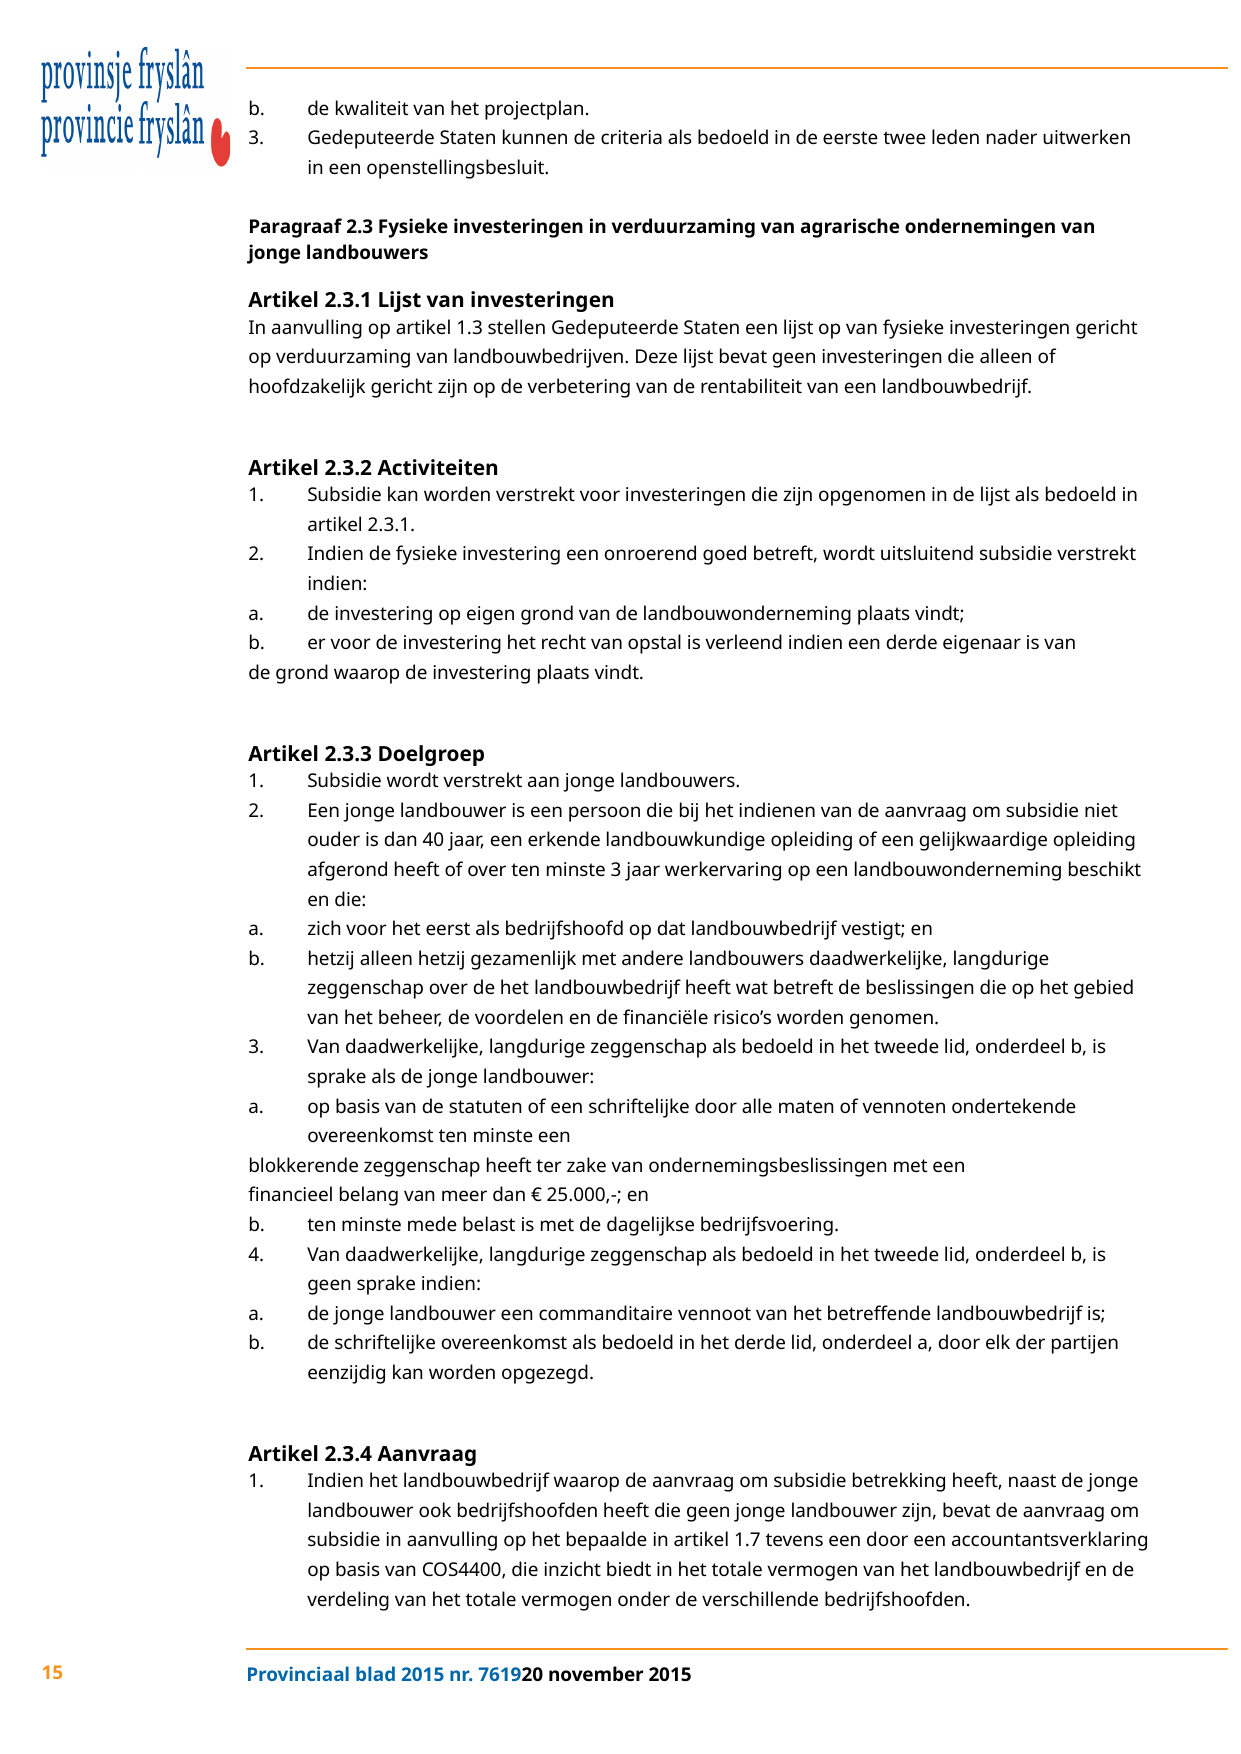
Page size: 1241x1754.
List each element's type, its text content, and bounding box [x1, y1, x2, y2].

list Subsidie wordt verstrekt aan jonge landbouwers. [248, 767, 1152, 793]
text de grond waarop de investering plaats vindt. [248, 659, 1152, 685]
list Indien de fysieke investering een onroerend goed betreft, wordt uitsluitend subsidie verstrekt indien: [248, 541, 1152, 596]
text Paragraaf 2.3 Fysieke investeringen in verduurzaming van agrarische ondernemingen van jonge landbouwers [248, 213, 1152, 264]
list ten minste mede belast is met de dagelijkse bedrijfsvoering. [248, 1211, 1152, 1237]
list er voor de investering het recht van opstal is verleend indien een derde eigenaar is van [248, 629, 1152, 655]
list de jonge landbouwer een commanditaire vennoot van het betreffende landbouwbedrijf is; [248, 1300, 1152, 1326]
list Subsidie kan worden verstrekt voor investeringen die zijn opgenomen in de lijst als bedoeld in artikel 2.3.1. [248, 481, 1152, 537]
list de schriftelijke overeenkomst als bedoeld in het derde lid, onderdeel a, door elk der partijen eenzijdig kan worden opgezegd. [248, 1329, 1152, 1385]
list Indien het landbouwbedrijf waarop de aanvraag om subsidie betrekking heeft, naast de jonge landbouwer ook bedrijfshoofden heeft die geen jonge landbouwer zijn, bevat de aanvraag om subsidie in aanvulling op het bepaalde in artikel 1.7 tevens een door een accountantsverklaring op basis van COS4400, die inzicht biedt in het totale vermogen van het landbouwbedrijf en de verdeling van het totale vermogen onder de verschillende bedrijfshoofden. [248, 1467, 1152, 1612]
text Artikel 2.3.4 Aanvraag [248, 1439, 1152, 1467]
text Artikel 2.3.3 Doelgroep [248, 739, 1152, 767]
text In aanvulling op artikel 1.3 stellen Gedeputeerde Staten een lijst op van fysieke investeringen gericht op verduurzaming van landbouwbedrijven. Deze lijst bevat geen investeringen die alleen of hoofdzakelijk gericht zijn op de verbetering van de rentabiliteit van een landbouwbedrijf. [248, 314, 1152, 399]
picture [41, 47, 231, 172]
text Artikel 2.3.1 Lijst van investeringen [248, 285, 1152, 314]
list Gedeputeerde Staten kunnen de criteria als bedoeld in de eerste twee leden nader uitwerken in een openstellingsbesluit. [248, 124, 1152, 180]
list hetzij alleen hetzij gezamenlijk met andere landbouwers daadwerkelijke, langdurige zeggenschap over de het landbouwbedrijf heeft wat betreft de beslissingen die op het gebied van het beheer, de voordelen en de financiële risico’s worden genomen. [248, 945, 1152, 1030]
list Van daadwerkelijke, langdurige zeggenschap als bedoeld in het tweede lid, onderdeel b, is geen sprake indien: [248, 1241, 1152, 1296]
text blokkerende zeggenschap heeft ter zake van ondernemingsbeslissingen met een [248, 1152, 1152, 1178]
list Een jonge landbouwer is een persoon die bij het indienen van de aanvraag om subsidie niet ouder is dan 40 jaar, een erkende landbouwkundige opleiding of een gelijkwaardige opleiding afgerond heeft of over ten minste 3 jaar werkervaring op een landbouwonderneming beschikt en die: [248, 797, 1152, 911]
text Artikel 2.3.2 Activiteiten [248, 453, 1152, 481]
list Van daadwerkelijke, langdurige zeggenschap als bedoeld in het tweede lid, onderdeel b, is sprake als de jonge landbouwer: [248, 1034, 1152, 1089]
list op basis van de statuten of een schriftelijke door alle maten of vennoten ondertekende overeenkomst ten minste een [248, 1093, 1152, 1148]
list zich voor het eerst als bedrijfshoofd op dat landbouwbedrijf vestigt; en [248, 915, 1152, 941]
list de kwaliteit van het projectplan. [248, 95, 1152, 121]
list de investering op eigen grond van de landbouwonderneming plaats vindt; [248, 600, 1152, 626]
text financieel belang van meer dan € 25.000,-; en [248, 1182, 1152, 1207]
